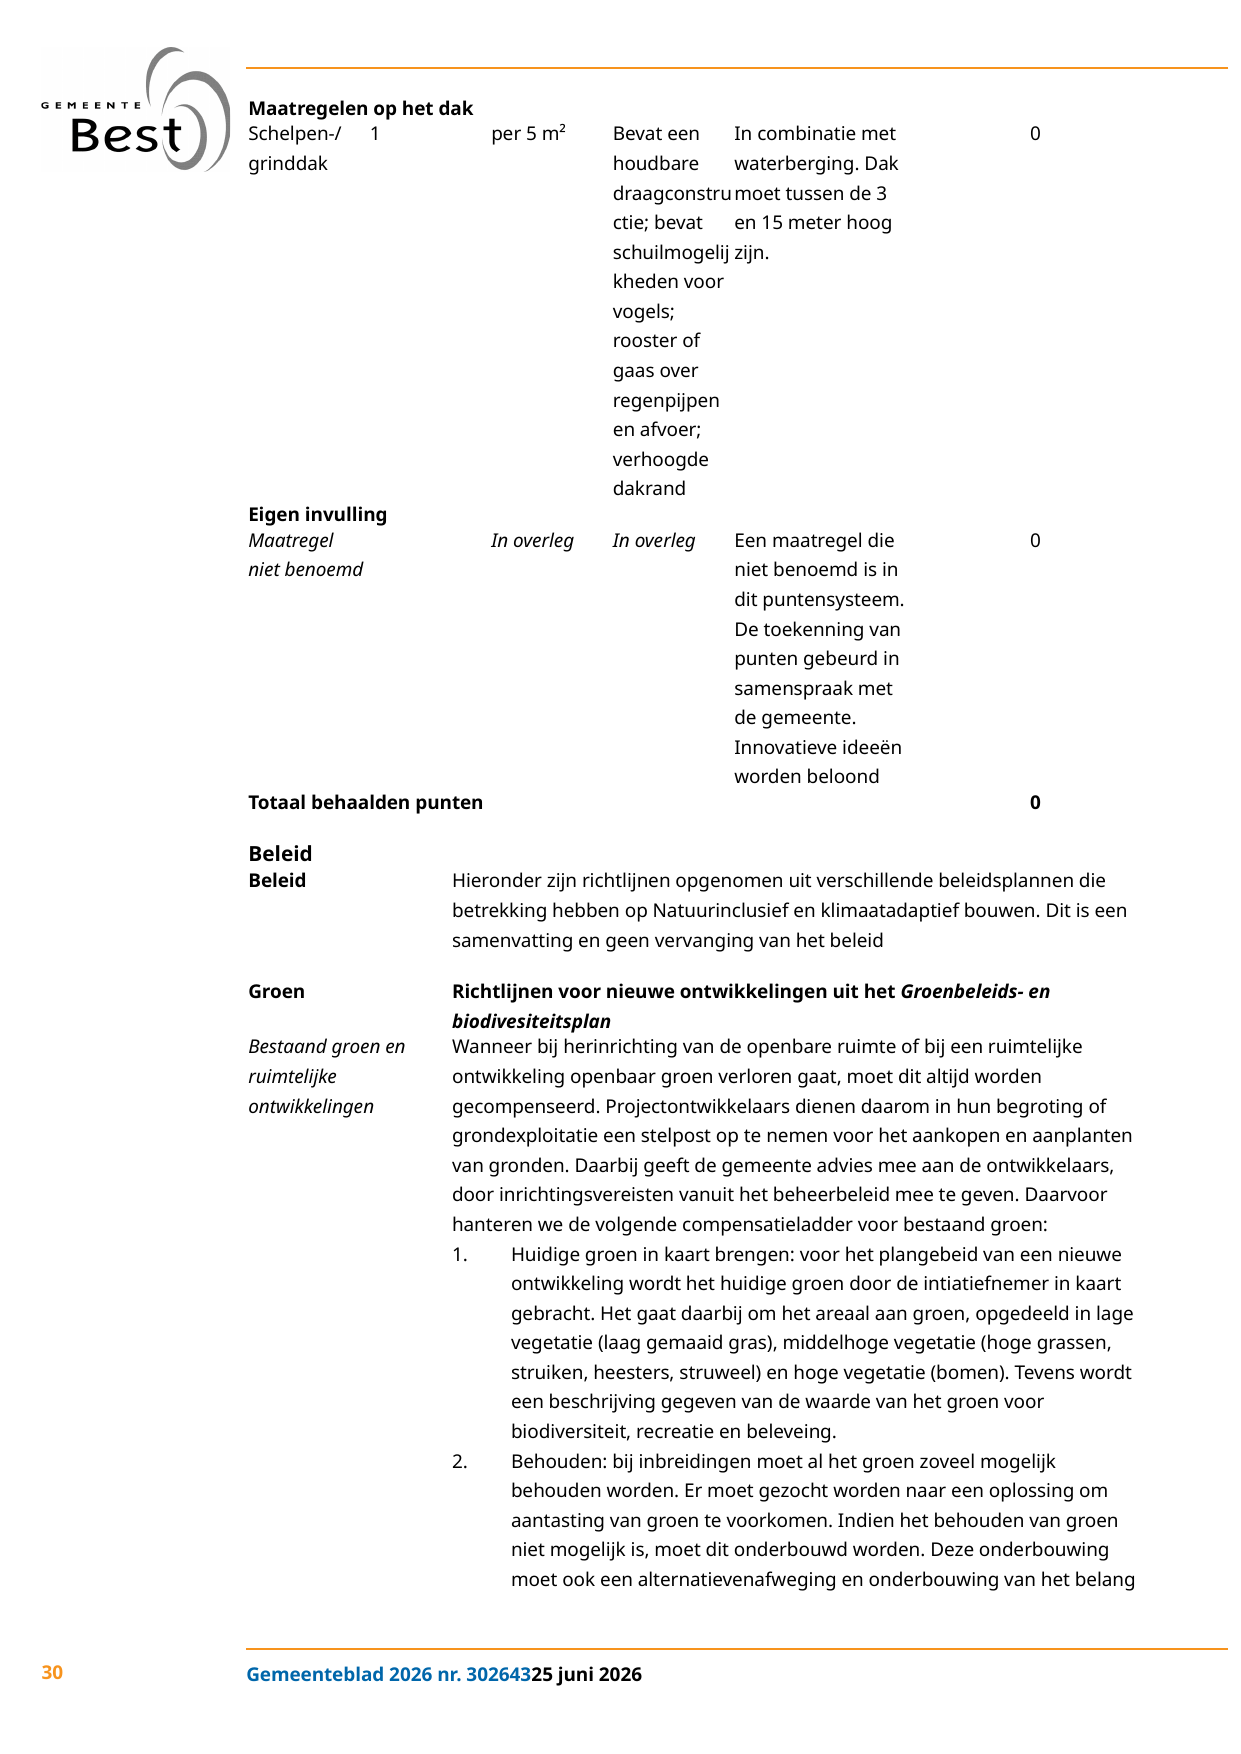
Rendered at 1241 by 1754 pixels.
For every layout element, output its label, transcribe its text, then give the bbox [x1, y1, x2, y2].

table_cell Eigen invulling [248, 501, 908, 527]
table_cell In overleg [491, 527, 613, 789]
table_header Hieronder zijn richtlijnen opgenomen uit verschillende beleidsplannen die betrekking hebben op Natuurinclusief en klimaatadaptief bouwen. Dit is een samenvatting en geen vervanging van het beleid [452, 868, 1152, 953]
table_cell [370, 527, 491, 789]
table_cell 0 [1030, 121, 1152, 501]
table_cell Wanneer bij herinrichting van de openbare ruimte of bij een ruimtelijke ontwikkeling openbaar groen verloren gaat, moet dit altijd worden gecompenseerd. Projectontwikkelaars dienen daarom in hun begroting of grondexploitatie een stelpost op te nemen voor het aankopen en aanplanten van gronden. Daarbij geeft de gemeente advies mee aan de ontwikkelaars, door inrichtingsvereisten vanuit het beheerbeleid mee te geven. Daarvoor hanteren we de volgende compensatieladder voor bestaand groen: Huidige groen in kaart brengen: voor het plangebeid van een nieuwe ontwikkeling wordt het huidige groen door de intiatiefnemer in kaart gebracht. Het gaat daarbij om het areaal aan groen, opgedeeld in lage vegetatie (laag gemaaid gras), middelhoge vegetatie (hoge grassen, struiken, heesters, struweel) en hoge vegetatie (bomen). Tevens wordt een beschrijving gegeven van de waarde van het groen voor biodiversiteit, recreatie en beleveing. Behouden: bij inbreidingen moet al het groen zoveel mogelijk behouden worden. Er moet gezocht worden naar een oplossing om aantasting van groen te voorkomen. Indien het behouden van groen niet mogelijk is, moet dit onderbouwd worden. Deze onderbouwing moet ook een alternatievenafweging en onderbouwing van het belang [452, 1034, 1152, 1592]
table_cell [909, 527, 1030, 789]
table_cell 1 [370, 121, 491, 501]
table_cell [1030, 95, 1152, 121]
table_cell Totaal behaalden punten [248, 789, 908, 815]
table_cell [909, 789, 1030, 815]
table_cell In combinatie met waterberging. Dak moet tussen de 3 en 15 meter hoog zijn. [734, 121, 908, 501]
table_header Beleid [248, 868, 452, 953]
table_cell [1030, 501, 1152, 527]
table_cell [248, 953, 452, 978]
table_cell [909, 95, 1030, 121]
table_cell Maatregelen op het dak [248, 95, 908, 121]
table_cell Richtlijnen voor nieuwe ontwikkelingen uit het Groenbeleids- en biodivesiteitsplan [452, 978, 1152, 1034]
table_cell [909, 121, 1030, 501]
table_cell Maatregel niet benoemd [248, 527, 369, 789]
table_cell Bevat een houdbare draagconstructie; bevat schuilmogelijkheden voor vogels; rooster of gaas over regenpijpen en afvoer; verhoogde dakrand [613, 121, 734, 501]
table_cell per 5 m² [491, 121, 613, 501]
table_cell 0 [1030, 789, 1152, 815]
table_cell [452, 953, 1152, 978]
table_cell [909, 501, 1030, 527]
text Beleid [248, 839, 1152, 868]
table_cell Groen [248, 978, 452, 1034]
table_cell 0 [1030, 527, 1152, 789]
picture [41, 47, 231, 172]
table_cell In overleg [613, 527, 734, 789]
table_cell Een maatregel die niet benoemd is in dit puntensysteem. De toekenning van punten gebeurd in samenspraak met de gemeente. Innovatieve ideeën worden beloond [734, 527, 908, 789]
table_cell Bestaand groen en ruimtelijke ontwikkelingen [248, 1034, 452, 1592]
table_cell Schelpen-/grinddak [248, 121, 369, 501]
